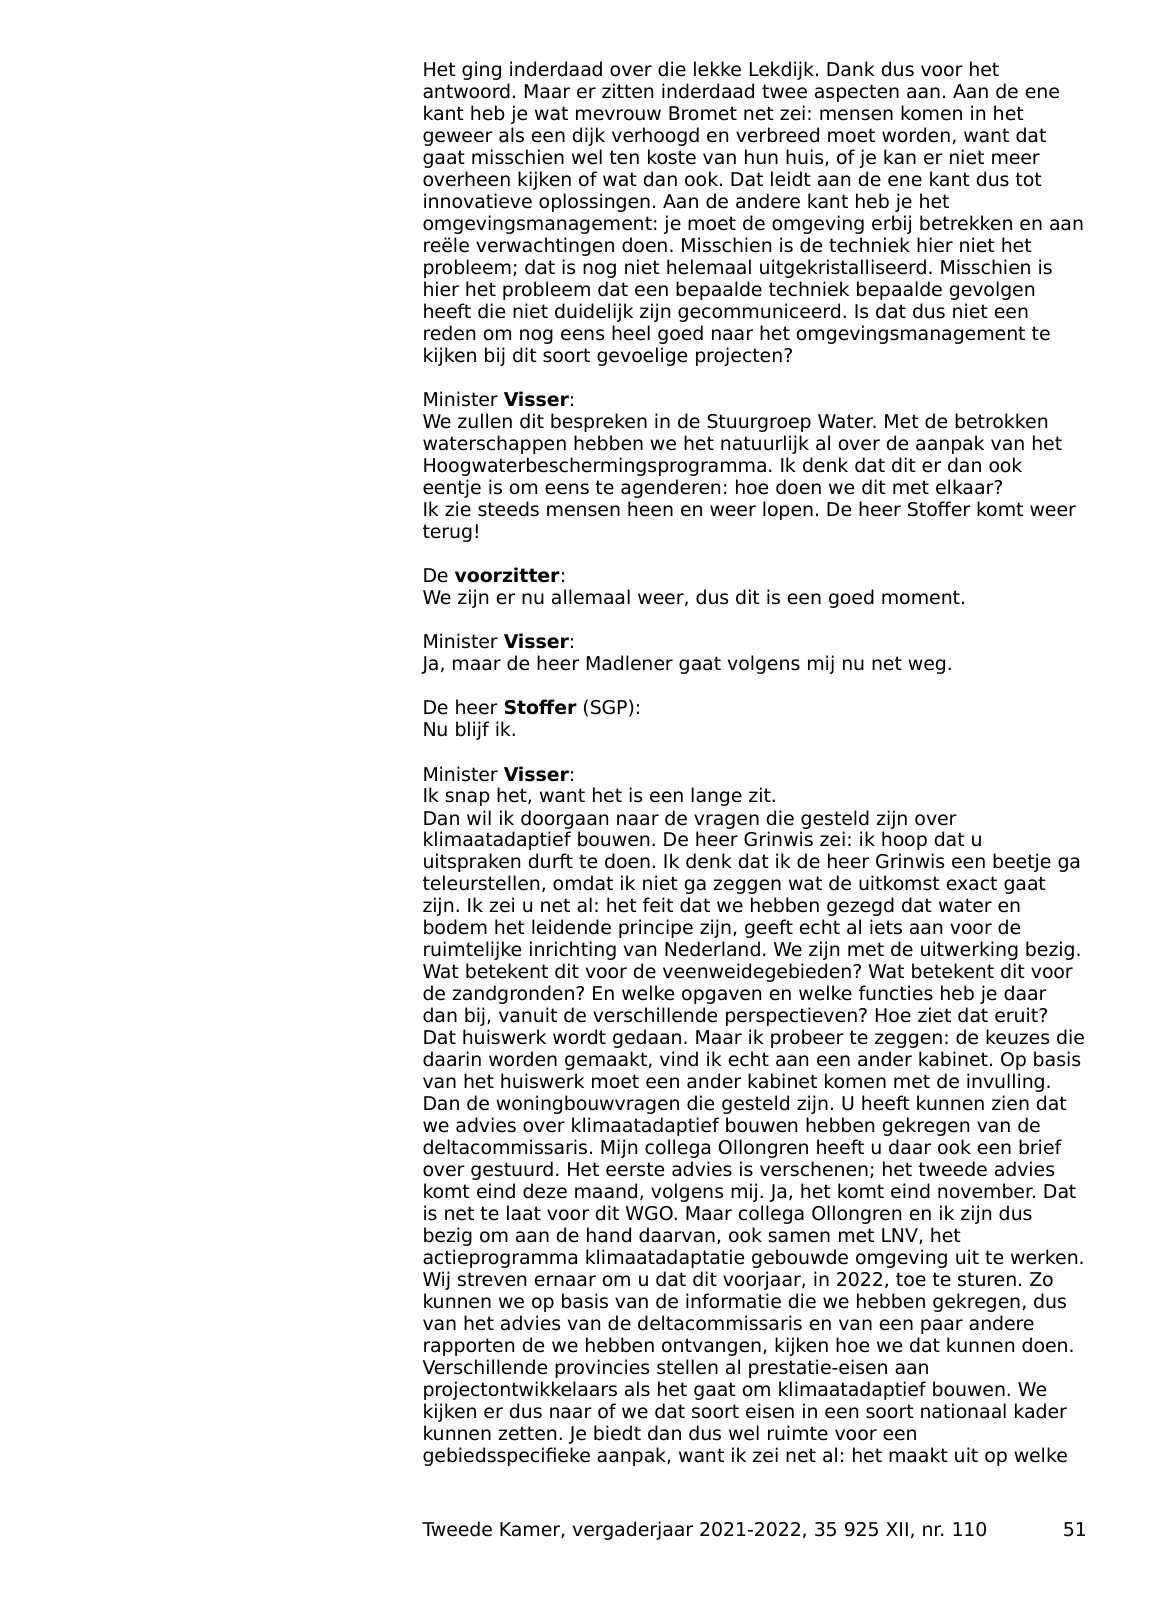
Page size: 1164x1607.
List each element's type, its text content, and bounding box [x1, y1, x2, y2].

text Het ging inderdaad over die lekke Lekdijk. Dank dus voor het antwoord. Maar er zitten inderdaad twee aspecten aan. Aan de ene kant heb je wat mevrouw Bromet net zei: mensen komen in het geweer als een dijk verhoogd en verbreed moet worden, want dat gaat misschien wel ten koste van hun huis, of je kan er niet meer overheen kijken of wat dan ook. Dat leidt aan de ene kant dus tot innovatieve oplossingen. Aan de andere kant heb je het omgevingsmanagement: je moet de omgeving erbij betrekken en aan reële verwachtingen doen. Misschien is de techniek hier niet het probleem; dat is nog niet helemaal uitgekristalliseerd. Misschien is hier het probleem dat een bepaalde techniek bepaalde gevolgen heeft die niet duidelijk zijn gecommuniceerd. Is dat dus niet een reden om nog eens heel goed naar het omgevingsmanagement te kijken bij dit soort gevoelige projecten? [422, 59, 1087, 367]
text Verschillende provincies stellen al prestatie-eisen aan projectontwikkelaars als het gaat om klimaatadaptief bouwen. We kijken er dus naar of we dat soort eisen in een soort nationaal kader kunnen zetten. Je biedt dan dus wel ruimte voor een gebiedsspecifieke aanpak, want ik zei net al: het maakt uit op welke [422, 1357, 1087, 1467]
text Nu blijf ik. [422, 719, 1087, 741]
text Ik zie steeds mensen heen en weer lopen. De heer Stoffer komt weer terug! [422, 499, 1087, 543]
text De voorzitter: [422, 565, 1087, 587]
text Dan de woningbouwvragen die gesteld zijn. U heeft kunnen zien dat we advies over klimaatadaptief bouwen hebben gekregen van de deltacommissaris. Mijn collega Ollongren heeft u daar ook een brief over gestuurd. Het eerste advies is verschenen; het tweede advies komt eind deze maand, volgens mij. Ja, het komt eind november. Dat is net te laat voor dit WGO. Maar collega Ollongren en ik zijn dus bezig om aan de hand daarvan, ook samen met LNV, het actieprogramma klimaatadaptatie gebouwde omgeving uit te werken. Wij streven ernaar om u dat dit voorjaar, in 2022, toe te sturen. Zo kunnen we op basis van de informatie die we hebben gekregen, dus van het advies van de deltacommissaris en van een paar andere rapporten de we hebben ontvangen, kijken hoe we dat kunnen doen. [422, 1093, 1087, 1357]
text Minister Visser: [422, 631, 1087, 653]
text De heer Stoffer (SGP): [422, 697, 1087, 719]
text Ja, maar de heer Madlener gaat volgens mij nu net weg. [422, 653, 1087, 675]
text Dan wil ik doorgaan naar de vragen die gesteld zijn over klimaatadaptief bouwen. De heer Grinwis zei: ik hoop dat u uitspraken durft te doen. Ik denk dat ik de heer Grinwis een beetje ga teleurstellen, omdat ik niet ga zeggen wat de uitkomst exact gaat zijn. Ik zei u net al: het feit dat we hebben gezegd dat water en bodem het leidende principe zijn, geeft echt al iets aan voor de ruimtelijke inrichting van Nederland. We zijn met de uitwerking bezig. Wat betekent dit voor de veenweidegebieden? Wat betekent dit voor de zandgronden? En welke opgaven en welke functies heb je daar dan bij, vanuit de verschillende perspectieven? Hoe ziet dat eruit? Dat huiswerk wordt gedaan. Maar ik probeer te zeggen: de keuzes die daarin worden gemaakt, vind ik echt aan een ander kabinet. Op basis van het huiswerk moet een ander kabinet komen met de invulling. [422, 807, 1087, 1093]
text Minister Visser: [422, 763, 1087, 785]
text Ik snap het, want het is een lange zit. [422, 785, 1087, 807]
text Minister Visser: [422, 389, 1087, 411]
text We zijn er nu allemaal weer, dus dit is een goed moment. [422, 587, 1087, 609]
text We zullen dit bespreken in de Stuurgroep Water. Met de betrokken waterschappen hebben we het natuurlijk al over de aanpak van het Hoogwaterbeschermingsprogramma. Ik denk dat dit er dan ook eentje is om eens te agenderen: hoe doen we dit met elkaar? [422, 411, 1087, 499]
